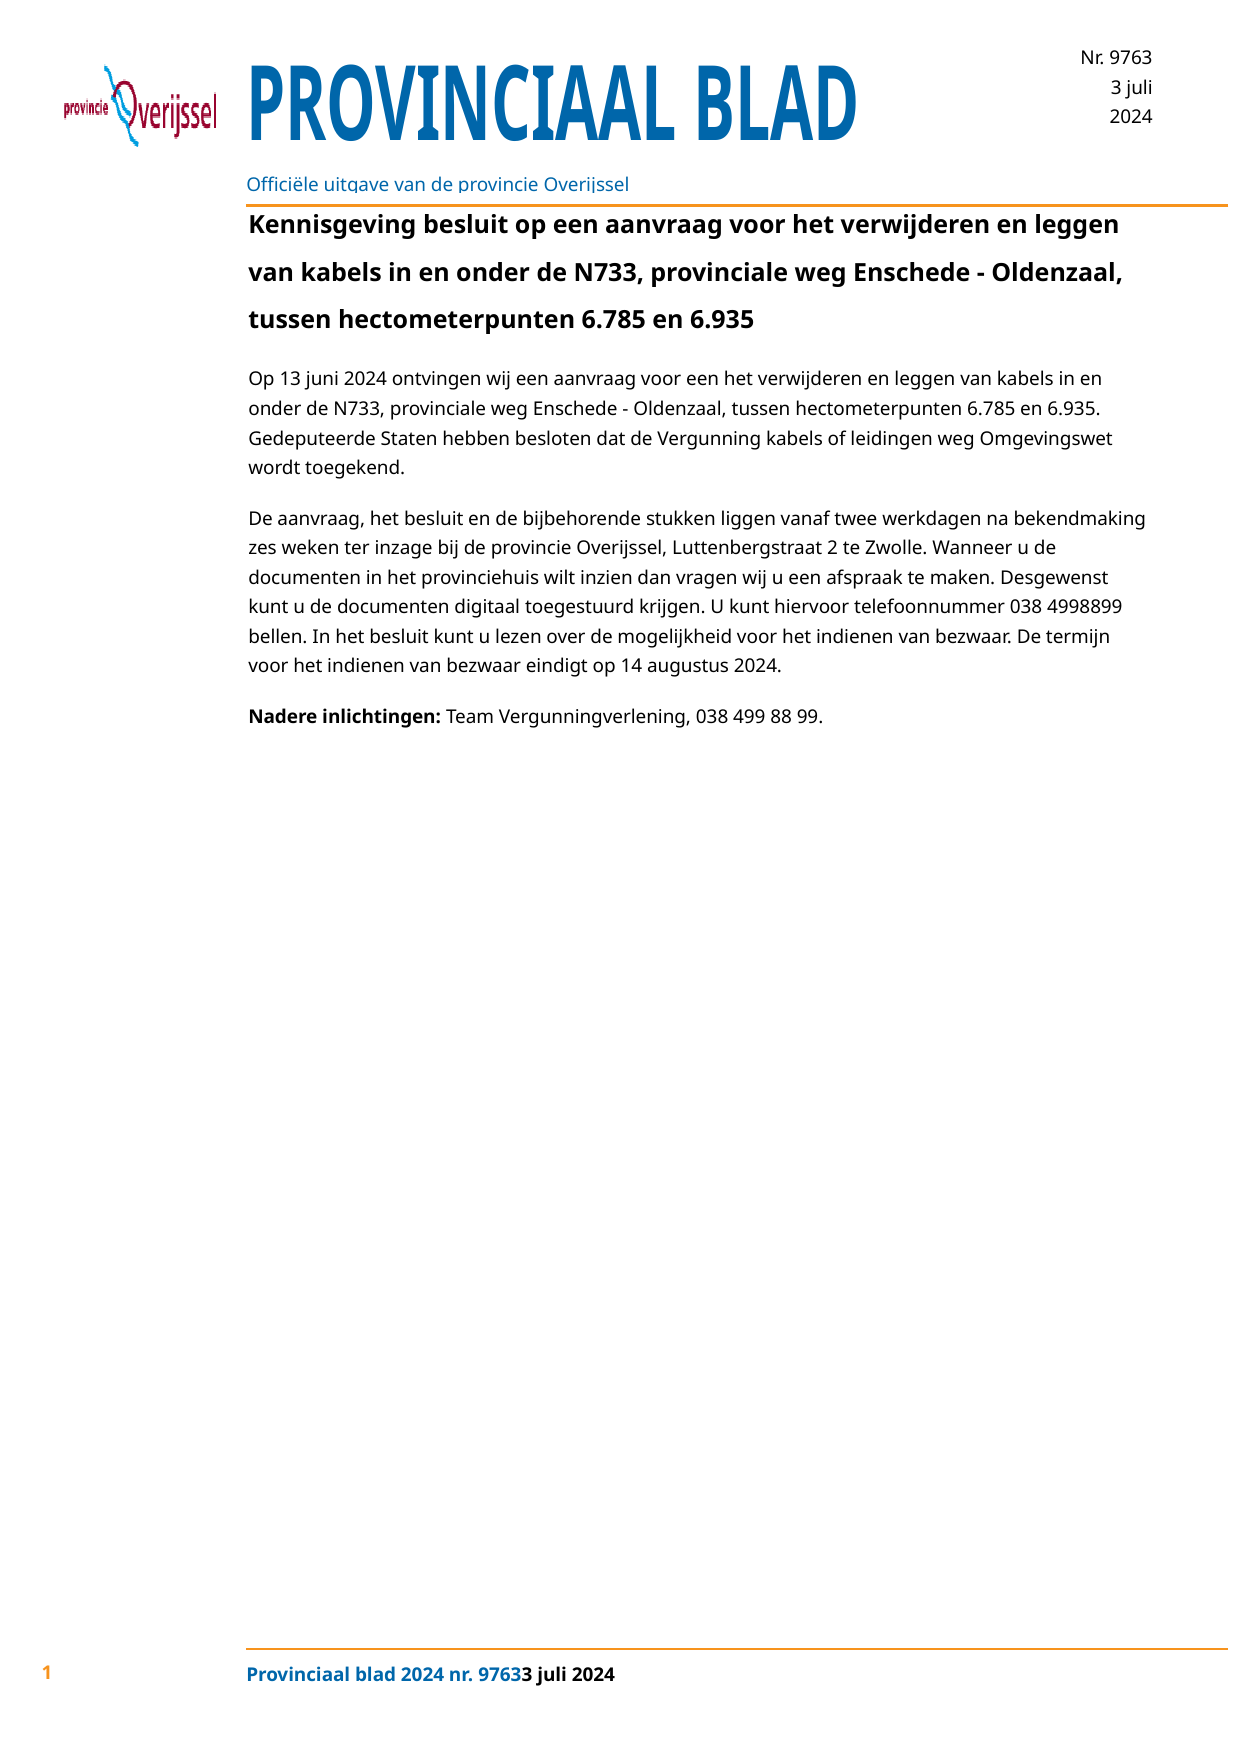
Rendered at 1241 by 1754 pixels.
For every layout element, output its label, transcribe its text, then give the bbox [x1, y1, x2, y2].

picture [41, 47, 231, 172]
text Nadere inlichtingen: Team Vergunningverlening, 038 499 88 99. [248, 703, 1152, 729]
text Kennisgeving besluit op een aanvraag voor het verwijderen en leggen van kabels in en onder de N733, provinciale weg Enschede - Oldenzaal, tussen hectometerpunten 6.785 en 6.935 [248, 207, 1152, 336]
text De aanvraag, het besluit en de bijbehorende stukken liggen vanaf twee werkdagen na bekendmaking zes weken ter inzage bij de provincie Overijssel, Luttenbergstraat 2 te Zwolle. Wanneer u de documenten in het provinciehuis wilt inzien dan vragen wij u een afspraak te maken. Desgewenst kunt u de documenten digitaal toegestuurd krijgen. U kunt hiervoor telefoonnummer 038 4998899 bellen. In het besluit kunt u lezen over de mogelijkheid voor het indienen van bezwaar. De termijn voor het indienen van bezwaar eindigt op 14 augustus 2024. [248, 505, 1152, 678]
text Op 13 juni 2024 ontvingen wij een aanvraag voor een het verwijderen en leggen van kabels in en onder de N733, provinciale weg Enschede - Oldenzaal, tussen hectometerpunten 6.785 en 6.935. Gedeputeerde Staten hebben besloten dat de Vergunning kabels of leidingen weg Omgevingswet wordt toegekend. [248, 366, 1152, 480]
